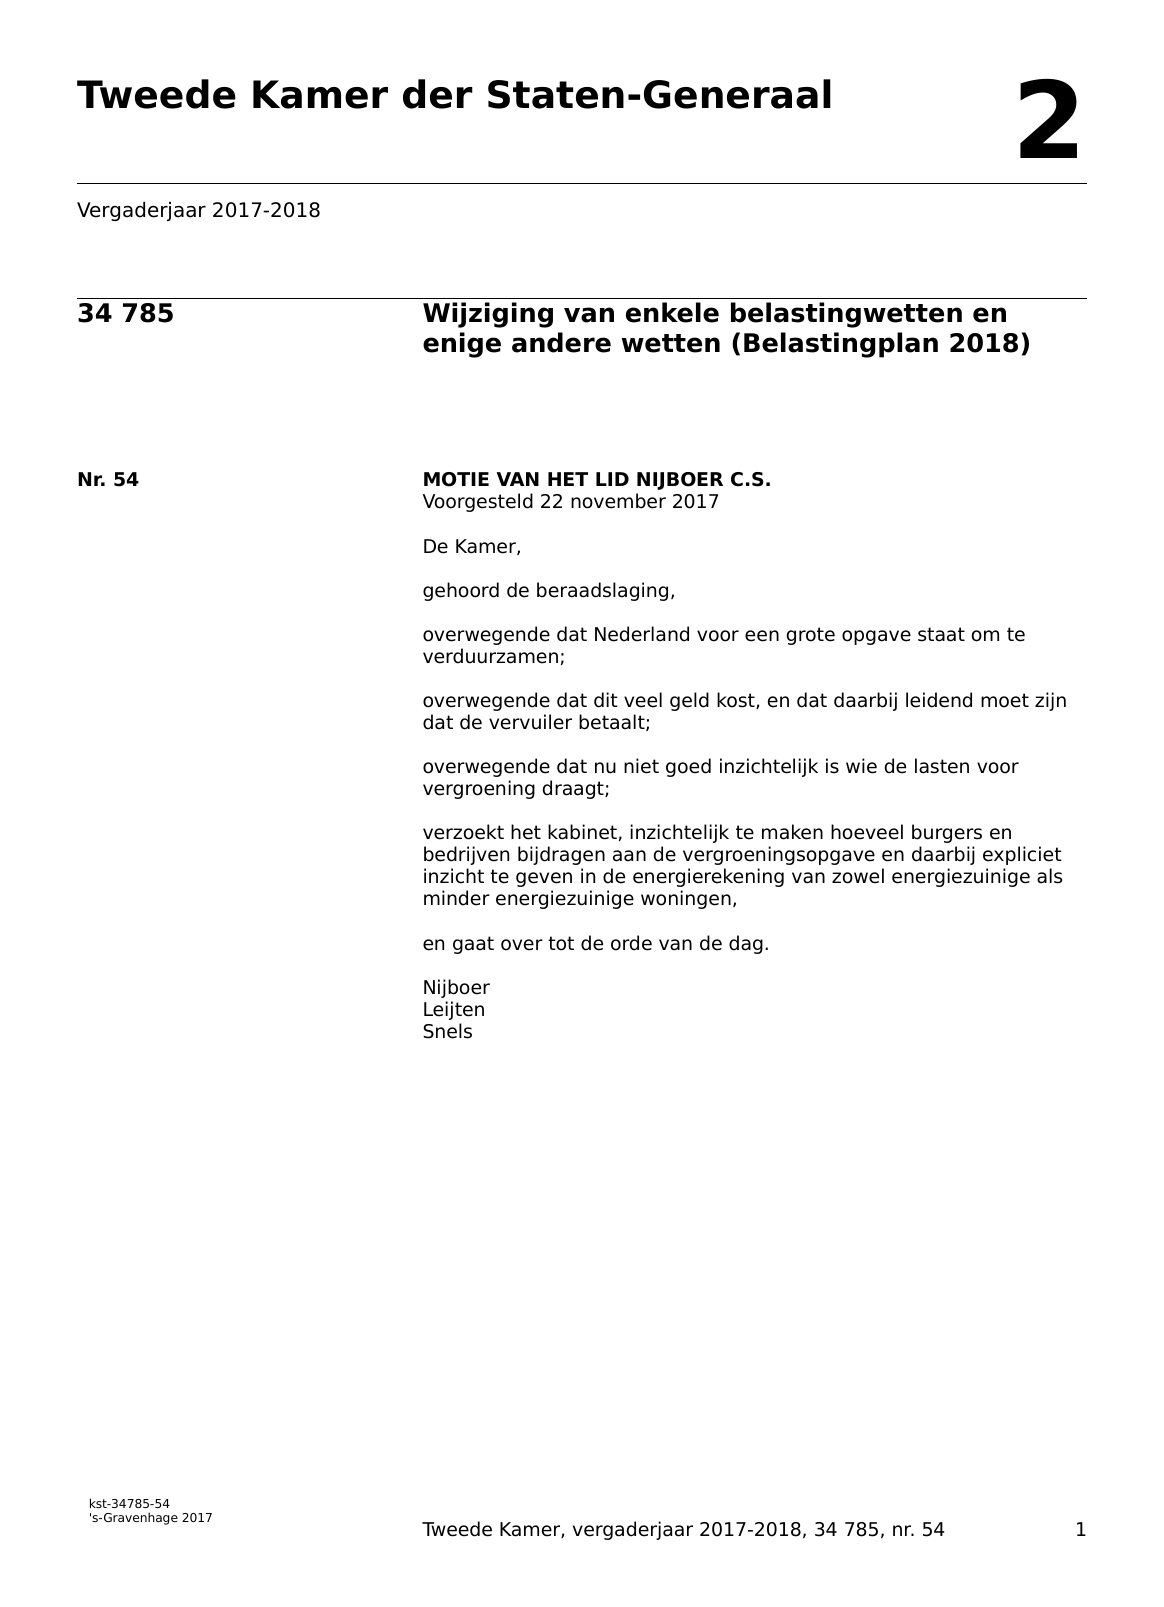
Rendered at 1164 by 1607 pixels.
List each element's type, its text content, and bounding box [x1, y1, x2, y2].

text kst-34785-54 [88, 1497, 323, 1511]
text Nijboer [422, 977, 1087, 998]
subtitle Nr. 54 MOTIE VAN HET LID NIJBOER C.S. [77, 469, 1087, 491]
text De Kamer, [422, 536, 1087, 557]
text verzoekt het kabinet, inzichtelijk te maken hoeveel burgers en bedrijven bijdragen aan de vergroeningsopgave en daarbij expliciet inzicht te geven in de energierekening van zowel energiezuinige als minder energiezuinige woningen, [422, 822, 1087, 910]
text Leijten [422, 998, 1087, 1021]
table_cell Vergaderjaar 2017-2018 [77, 184, 1087, 298]
text 's-Gravenhage 2017 [88, 1511, 323, 1525]
text overwegende dat Nederland voor een grote opgave staat om te verduurzamen; [422, 624, 1087, 668]
subtitle 34 785 Wijziging van enkele belastingwetten en enige andere wetten (Belastingplan 2018) [77, 299, 1087, 358]
text Snels [422, 1021, 1087, 1042]
text Voorgesteld 22 november 2017 [422, 491, 1087, 513]
text en gaat over tot de orde van de dag. [422, 932, 1087, 954]
text overwegende dat nu niet goed inzichtelijk is wie de lasten voor vergroening draagt; [422, 756, 1087, 800]
text gehoord de beraadslaging, [422, 580, 1087, 602]
table_header Tweede Kamer der Staten-Generaal [77, 59, 886, 183]
table_header 2 [886, 59, 1087, 183]
text overwegende dat dit veel geld kost, en dat daarbij leidend moet zijn dat de vervuiler betaalt; [422, 690, 1087, 734]
